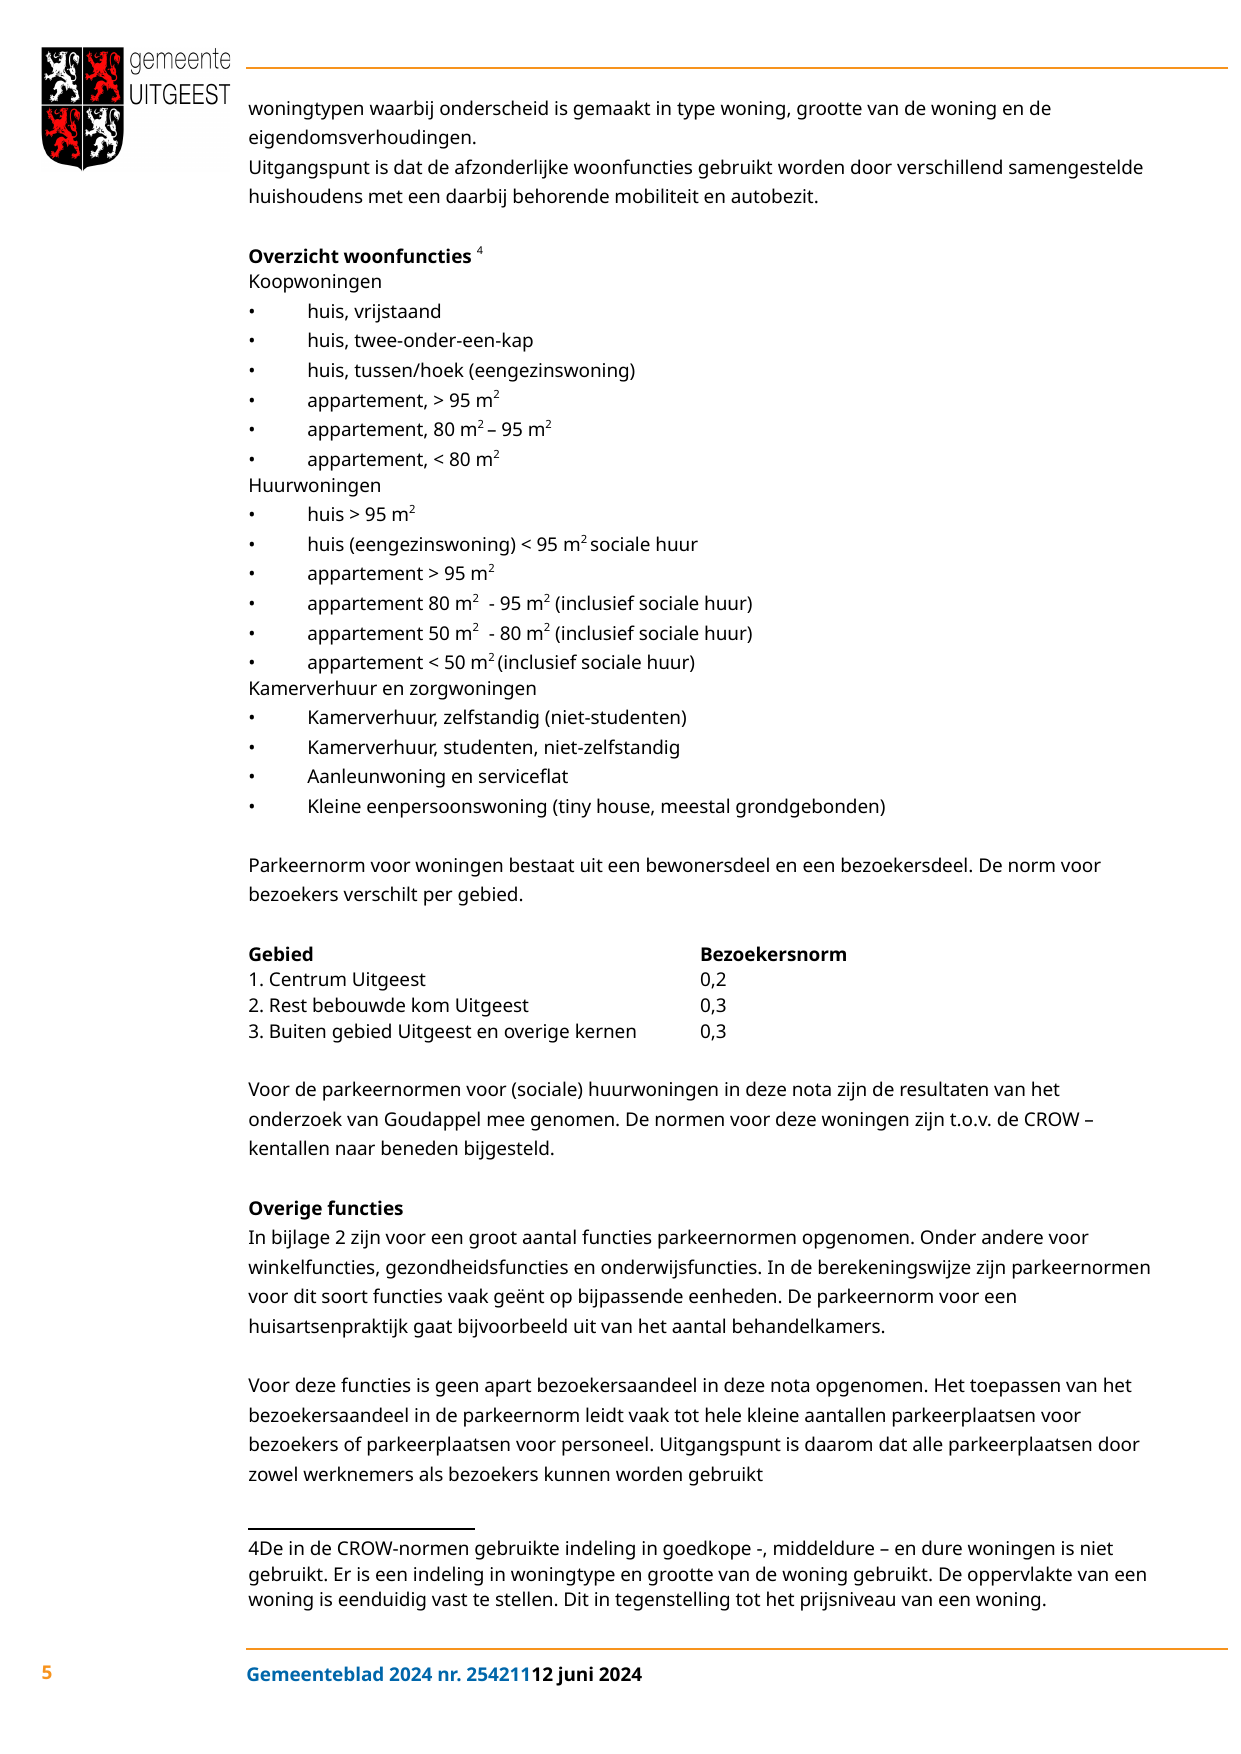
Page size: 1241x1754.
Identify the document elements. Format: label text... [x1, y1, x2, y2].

table_cell Kamerverhuur en zorgwoningen Kamerverhuur, zelfstandig (niet-studenten) Kamerverhuur, studenten, niet-zelfstandig Aanleunwoning en serviceflat Kleine eenpersoonswoning (tiny house, meestal grondgebonden) [248, 675, 1152, 819]
text woningtypen waarbij onderscheid is gemaakt in type woning, grootte van de woning en de eigendomsverhoudingen. [248, 95, 1152, 150]
text Voor deze functies is geen apart bezoekersaandeel in deze nota opgenomen. Het toepassen van het bezoekersaandeel in de parkeernorm leidt vaak tot hele kleine aantallen parkeerplaatsen voor bezoekers of parkeerplaatsen voor personeel. Uitgangspunt is daarom dat alle parkeerplaatsen door zowel werknemers als bezoekers kunnen worden gebruikt [248, 1372, 1152, 1487]
text Parkeernorm voor woningen bestaat uit een bewonersdeel en een bezoekersdeel. De norm voor bezoekers verschilt per gebied. [248, 852, 1152, 907]
text Voor de parkeernormen voor (sociale) huurwoningen in deze nota zijn de resultaten van het onderzoek van Goudappel mee genomen. De normen voor deze woningen zijn t.o.v. de CROW – kentallen naar beneden bijgesteld. [248, 1076, 1152, 1161]
table_header Overzicht woonfuncties [248, 243, 1152, 268]
table_cell 0,2 [700, 966, 1152, 992]
text Uitgangspunt is dat de afzonderlijke woonfuncties gebruikt worden door verschillend samengestelde huishoudens met een daarbij behorende mobiliteit en autobezit. [248, 154, 1152, 209]
table_cell 2. Rest bebouwde kom Uitgeest [248, 992, 700, 1018]
table_cell Koopwoningen huis, vrijstaand huis, twee-onder-een-kap huis, tussen/hoek (eengezinswoning) appartement, > 95 m2 appartement, 80 m2 – 95 m2 appartement, < 80 m2 [248, 269, 1152, 472]
table_cell 3. Buiten gebied Uitgeest en overige kernen [248, 1018, 700, 1044]
picture [41, 47, 231, 172]
table_cell 0,3 [700, 1018, 1152, 1044]
table_header Gebied [248, 941, 700, 966]
table_cell 1. Centrum Uitgeest [248, 966, 700, 992]
table_cell 0,3 [700, 992, 1152, 1018]
text In bijlage 2 zijn voor een groot aantal functies parkeernormen opgenomen. Onder andere voor winkelfuncties, gezondheidsfuncties en onderwijsfuncties. In de berekeningswijze zijn parkeernormen voor dit soort functies vaak geënt op bijpassende eenheden. De parkeernorm voor een huisartsenpraktijk gaat bijvoorbeeld uit van het aantal behandelkamers. [248, 1224, 1152, 1339]
table_header Bezoekersnorm [700, 941, 1152, 966]
text Overige functies [248, 1195, 1152, 1221]
table_cell Huurwoningen huis > 95 m2 huis (eengezinswoning) < 95 m2 sociale huur appartement > 95 m2 appartement 80 m2 - 95 m2 (inclusief sociale huur) appartement 50 m2 - 80 m2 (inclusief sociale huur) appartement < 50 m2 (inclusief sociale huur) [248, 472, 1152, 675]
